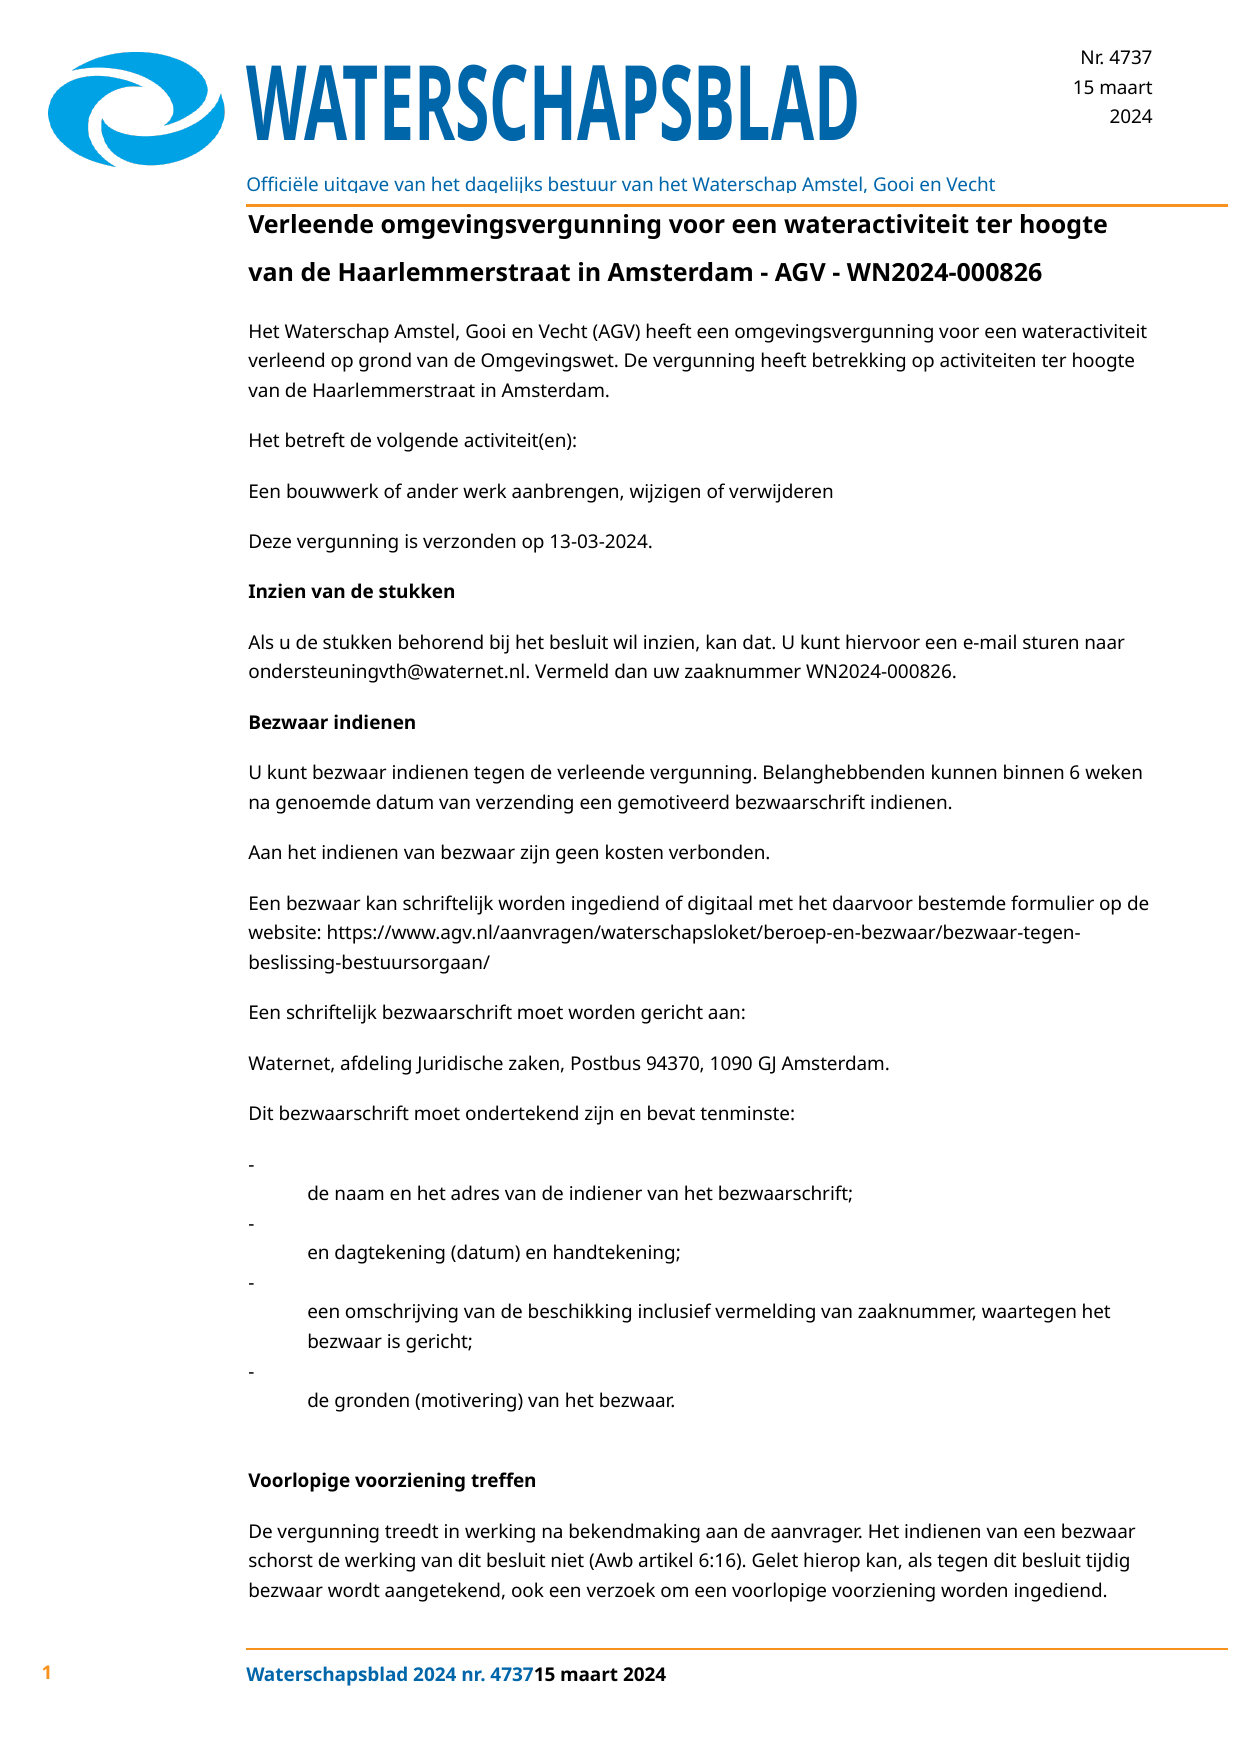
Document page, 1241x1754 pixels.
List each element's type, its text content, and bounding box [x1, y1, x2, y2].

text Een bezwaar kan schriftelijk worden ingediend of digitaal met het daarvoor bestemde formulier op de website: https://www.agv.nl/aanvragen/waterschapsloket/beroep-en-bezwaar/bezwaar-tegen-beslissing-bestuursorgaan/ [248, 890, 1152, 975]
text Een bouwwerk of ander werk aanbrengen, wijzigen of verwijderen [248, 478, 1152, 504]
text Deze vergunning is verzonden op 13-03-2024. [248, 528, 1152, 554]
text Een schriftelijk bezwaarschrift moet worden gericht aan: [248, 999, 1152, 1025]
text Dit bezwaarschrift moet ondertekend zijn en bevat tenminste: [248, 1100, 1152, 1126]
list een omschrijving van de beschikking inclusief vermelding van zaaknummer, waartegen het bezwaar is gericht; [248, 1299, 1152, 1354]
list de naam en het adres van de indiener van het bezwaarschrift; [248, 1180, 1152, 1206]
picture [41, 47, 231, 172]
text Aan het indienen van bezwaar zijn geen kosten verbonden. [248, 839, 1152, 865]
text Waternet, afdeling Juridische zaken, Postbus 94370, 1090 GJ Amsterdam. [248, 1050, 1152, 1076]
text Verleende omgevingsvergunning voor een wateractiviteit ter hoogte van de Haarlemmerstraat in Amsterdam - AGV - WN2024-000826 [248, 207, 1152, 288]
text Inzien van de stukken [248, 579, 1152, 604]
text De vergunning treedt in werking na bekendmaking aan de aanvrager. Het indienen van een bezwaar schorst de werking van dit besluit niet (Awb artikel 6:16). Gelet hierop kan, als tegen dit besluit tijdig bezwaar wordt aangetekend, ook een verzoek om een voorlopige voorziening worden ingediend. [248, 1518, 1152, 1603]
text Bezwaar indienen [248, 709, 1152, 735]
list en dagtekening (datum) en handtekening; [248, 1239, 1152, 1265]
text Voorlopige voorziening treffen [248, 1467, 1152, 1493]
text U kunt bezwaar indienen tegen de verleende vergunning. Belanghebbenden kunnen binnen 6 weken na genoemde datum van verzending een gemotiveerd bezwaarschrift indienen. [248, 759, 1152, 815]
text Het Waterschap Amstel, Gooi en Vecht (AGV) heeft een omgevingsvergunning voor een wateractiviteit verleend op grond van de Omgevingswet. De vergunning heeft betrekking op activiteiten ter hoogte van de Haarlemmerstraat in Amsterdam. [248, 318, 1152, 403]
text Het betreft de volgende activiteit(en): [248, 427, 1152, 453]
text Als u de stukken behorend bij het besluit wil inzien, kan dat. U kunt hiervoor een e-mail sturen naar ondersteuningvth@waternet.nl. Vermeld dan uw zaaknummer WN2024-000826. [248, 629, 1152, 684]
list de gronden (motivering) van het bezwaar. [248, 1387, 1152, 1413]
